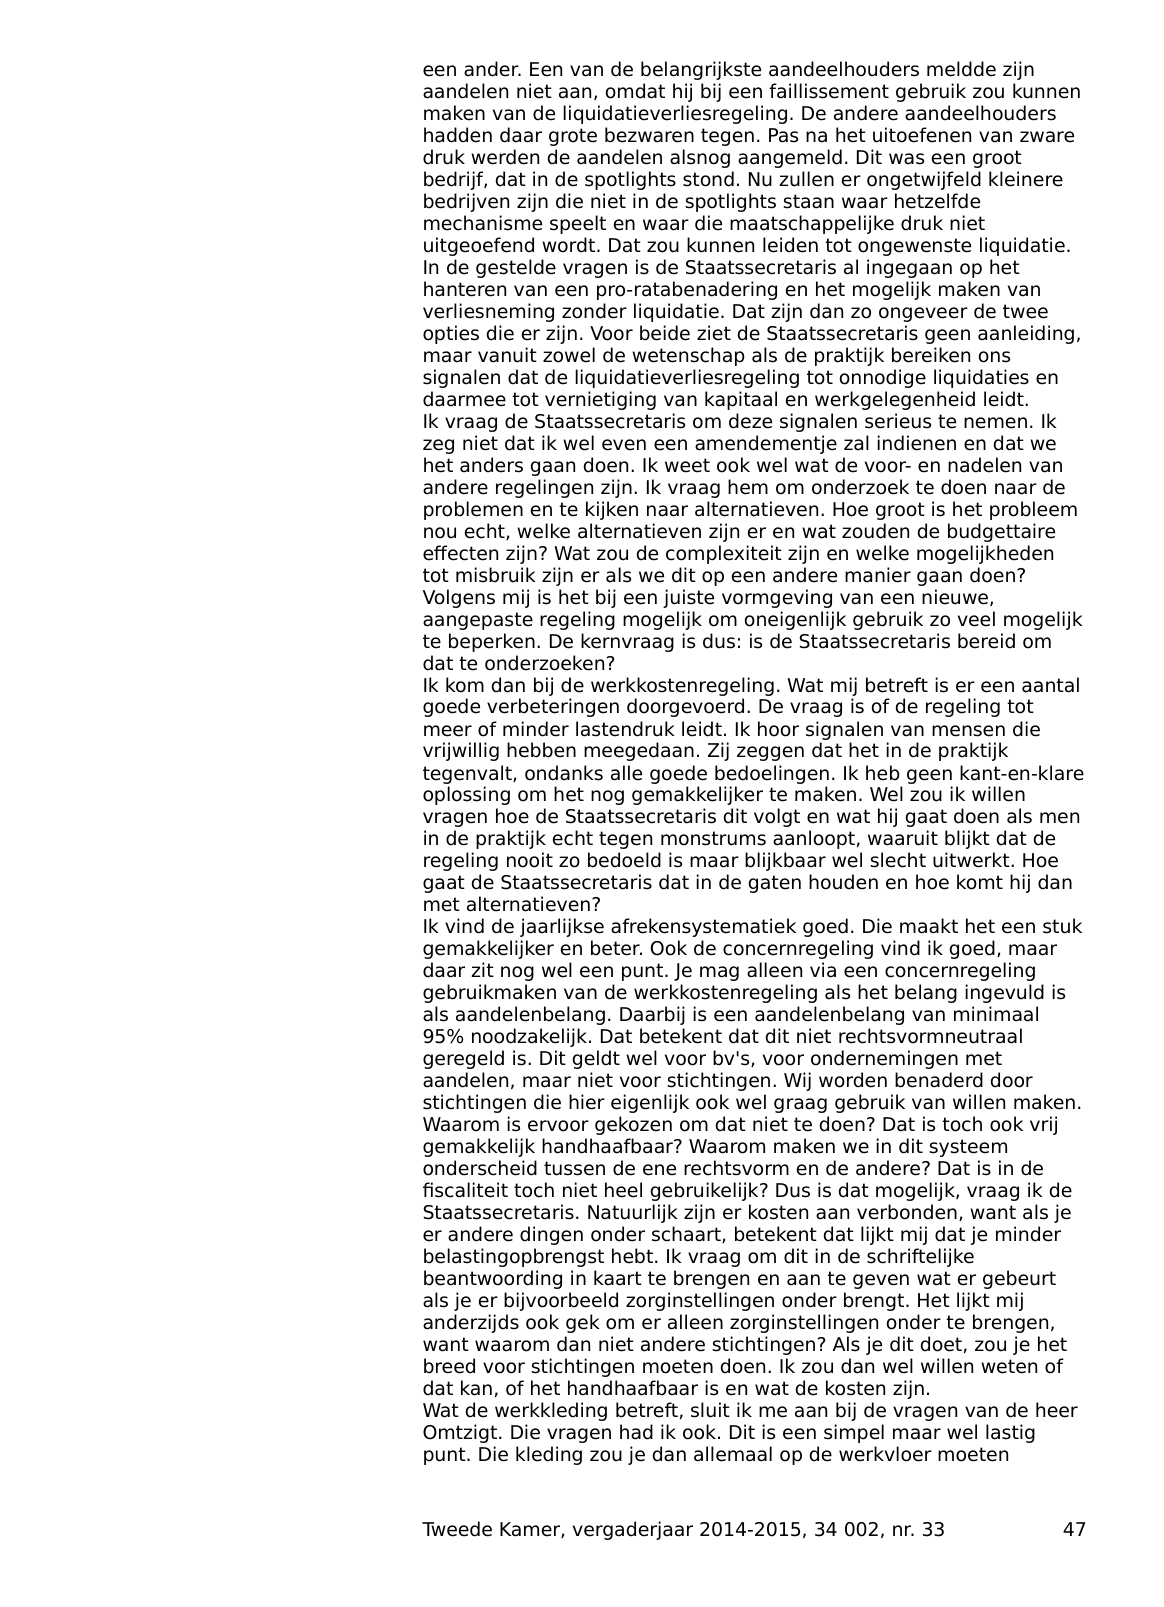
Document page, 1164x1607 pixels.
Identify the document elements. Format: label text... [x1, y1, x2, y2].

text een ander. Een van de belangrijkste aandeelhouders meldde zijn aandelen niet aan, omdat hij bij een faillissement gebruik zou kunnen maken van de liquidatieverliesregeling. De andere aandeelhouders hadden daar grote bezwaren tegen. Pas na het uitoefenen van zware druk werden de aandelen alsnog aangemeld. Dit was een groot bedrijf, dat in de spotlights stond. Nu zullen er ongetwijfeld kleinere bedrijven zijn die niet in de spotlights staan waar hetzelfde mechanisme speelt en waar die maatschappelijke druk niet uitgeoefend wordt. Dat zou kunnen leiden tot ongewenste liquidatie. [422, 59, 1087, 257]
text Ik vraag de Staatssecretaris om deze signalen serieus te nemen. Ik zeg niet dat ik wel even een amendementje zal indienen en dat we het anders gaan doen. Ik weet ook wel wat de voor- en nadelen van andere regelingen zijn. Ik vraag hem om onderzoek te doen naar de problemen en te kijken naar alternatieven. Hoe groot is het probleem nou echt, welke alternatieven zijn er en wat zouden de budgettaire effecten zijn? Wat zou de complexiteit zijn en welke mogelijkheden tot misbruik zijn er als we dit op een andere manier gaan doen? Volgens mij is het bij een juiste vormgeving van een nieuwe, aangepaste regeling mogelijk om oneigenlijk gebruik zo veel mogelijk te beperken. De kernvraag is dus: is de Staatssecretaris bereid om dat te onderzoeken? [422, 411, 1087, 674]
text Ik vind de jaarlijkse afrekensystematiek goed. Die maakt het een stuk gemakkelijker en beter. Ook de concernregeling vind ik goed, maar daar zit nog wel een punt. Je mag alleen via een concernregeling gebruikmaken van de werkkostenregeling als het belang ingevuld is als aandelenbelang. Daarbij is een aandelenbelang van minimaal 95% noodzakelijk. Dat betekent dat dit niet rechtsvormneutraal geregeld is. Dit geldt wel voor bv's, voor ondernemingen met aandelen, maar niet voor stichtingen. Wij worden benaderd door stichtingen die hier eigenlijk ook wel graag gebruik van willen maken. Waarom is ervoor gekozen om dat niet te doen? Dat is toch ook vrij gemakkelijk handhaafbaar? Waarom maken we in dit systeem onderscheid tussen de ene rechtsvorm en de andere? Dat is in de fiscaliteit toch niet heel gebruikelijk? Dus is dat mogelijk, vraag ik de Staatssecretaris. Natuurlijk zijn er kosten aan verbonden, want als je er andere dingen onder schaart, betekent dat lijkt mij dat je minder belastingopbrengst hebt. Ik vraag om dit in de schriftelijke beantwoording in kaart te brengen en aan te geven wat er gebeurt als je er bijvoorbeeld zorginstellingen onder brengt. Het lijkt mij anderzijds ook gek om er alleen zorginstellingen onder te brengen, want waarom dan niet andere stichtingen? Als je dit doet, zou je het breed voor stichtingen moeten doen. Ik zou dan wel willen weten of dat kan, of het handhaafbaar is en wat de kosten zijn. [422, 916, 1087, 1400]
text Wat de werkkleding betreft, sluit ik me aan bij de vragen van de heer Omtzigt. Die vragen had ik ook. Dit is een simpel maar wel lastig punt. Die kleding zou je dan allemaal op de werkvloer moeten [422, 1400, 1087, 1466]
text In de gestelde vragen is de Staatssecretaris al ingegaan op het hanteren van een pro-ratabenadering en het mogelijk maken van verliesneming zonder liquidatie. Dat zijn dan zo ongeveer de twee opties die er zijn. Voor beide ziet de Staatssecretaris geen aanleiding, maar vanuit zowel de wetenschap als de praktijk bereiken ons signalen dat de liquidatieverliesregeling tot onnodige liquidaties en daarmee tot vernietiging van kapitaal en werkgelegenheid leidt. [422, 257, 1087, 411]
text Ik kom dan bij de werkkostenregeling. Wat mij betreft is er een aantal goede verbeteringen doorgevoerd. De vraag is of de regeling tot meer of minder lastendruk leidt. Ik hoor signalen van mensen die vrijwillig hebben meegedaan. Zij zeggen dat het in de praktijk tegenvalt, ondanks alle goede bedoelingen. Ik heb geen kant-en-klare oplossing om het nog gemakkelijker te maken. Wel zou ik willen vragen hoe de Staatssecretaris dit volgt en wat hij gaat doen als men in de praktijk echt tegen monstrums aanloopt, waaruit blijkt dat de regeling nooit zo bedoeld is maar blijkbaar wel slecht uitwerkt. Hoe gaat de Staatssecretaris dat in de gaten houden en hoe komt hij dan met alternatieven? [422, 674, 1087, 916]
